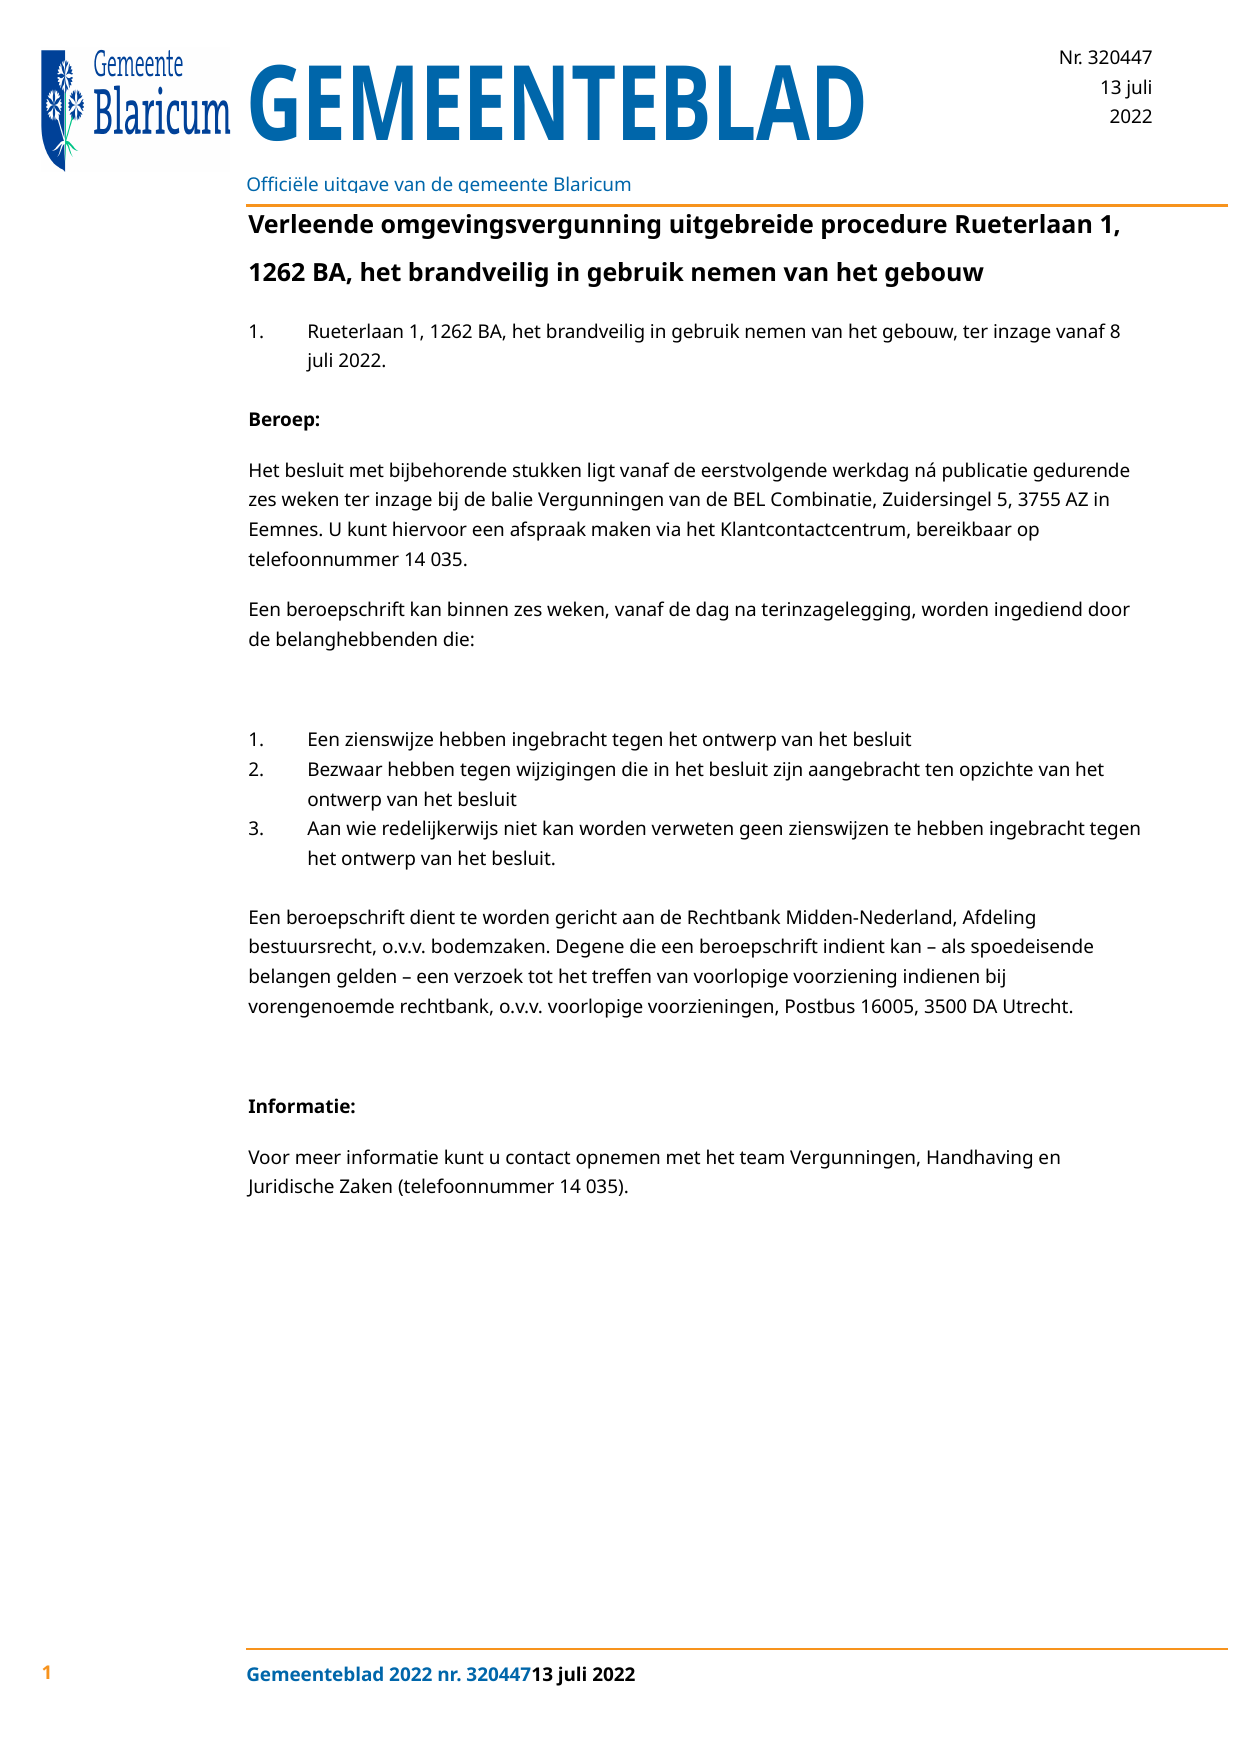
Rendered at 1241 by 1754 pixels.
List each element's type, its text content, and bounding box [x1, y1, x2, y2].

list Een zienswijze hebben ingebracht tegen het ontwerp van het besluit [248, 727, 1152, 752]
text Het besluit met bijbehorende stukken ligt vanaf de eerstvolgende werkdag ná publicatie gedurende zes weken ter inzage bij de balie Vergunningen van de BEL Combinatie, Zuidersingel 5, 3755 AZ in Eemnes. U kunt hiervoor een afspraak maken via het Klantcontactcentrum, bereikbaar op telefoonnummer 14 035. [248, 457, 1152, 572]
text Voor meer informatie kunt u contact opnemen met het team Vergunningen, Handhaving en Juridische Zaken (telefoonnummer 14 035). [248, 1144, 1152, 1199]
text Verleende omgevingsvergunning uitgebreide procedure Rueterlaan 1, 1262 BA, het brandveilig in gebruik nemen van het gebouw [248, 207, 1152, 288]
text Informatie: [248, 1094, 1152, 1119]
picture [41, 47, 231, 172]
text Een beroepschrift kan binnen zes weken, vanaf de dag na terinzagelegging, worden ingediend door de belanghebbenden die: [248, 596, 1152, 652]
text Beroep: [248, 407, 1152, 432]
list Aan wie redelijkerwijs niet kan worden verweten geen zienswijzen te hebben ingebracht tegen het ontwerp van het besluit. [248, 815, 1152, 871]
list Rueterlaan 1, 1262 BA, het brandveilig in gebruik nemen van het gebouw, ter inzage vanaf 8 juli 2022. [248, 318, 1152, 373]
text Een beroepschrift dient te worden gericht aan de Rechtbank Midden-Nederland, Afdeling bestuursrecht, o.v.v. bodemzaken. Degene die een beroepschrift indient kan – als spoedeisende belangen gelden – een verzoek tot het treffen van voorlopige voorziening indienen bij vorengenoemde rechtbank, o.v.v. voorlopige voorzieningen, Postbus 16005, 3500 DA Utrecht. [248, 904, 1152, 1019]
list Bezwaar hebben tegen wijzigingen die in het besluit zijn aangebracht ten opzichte van het ontwerp van het besluit [248, 756, 1152, 812]
